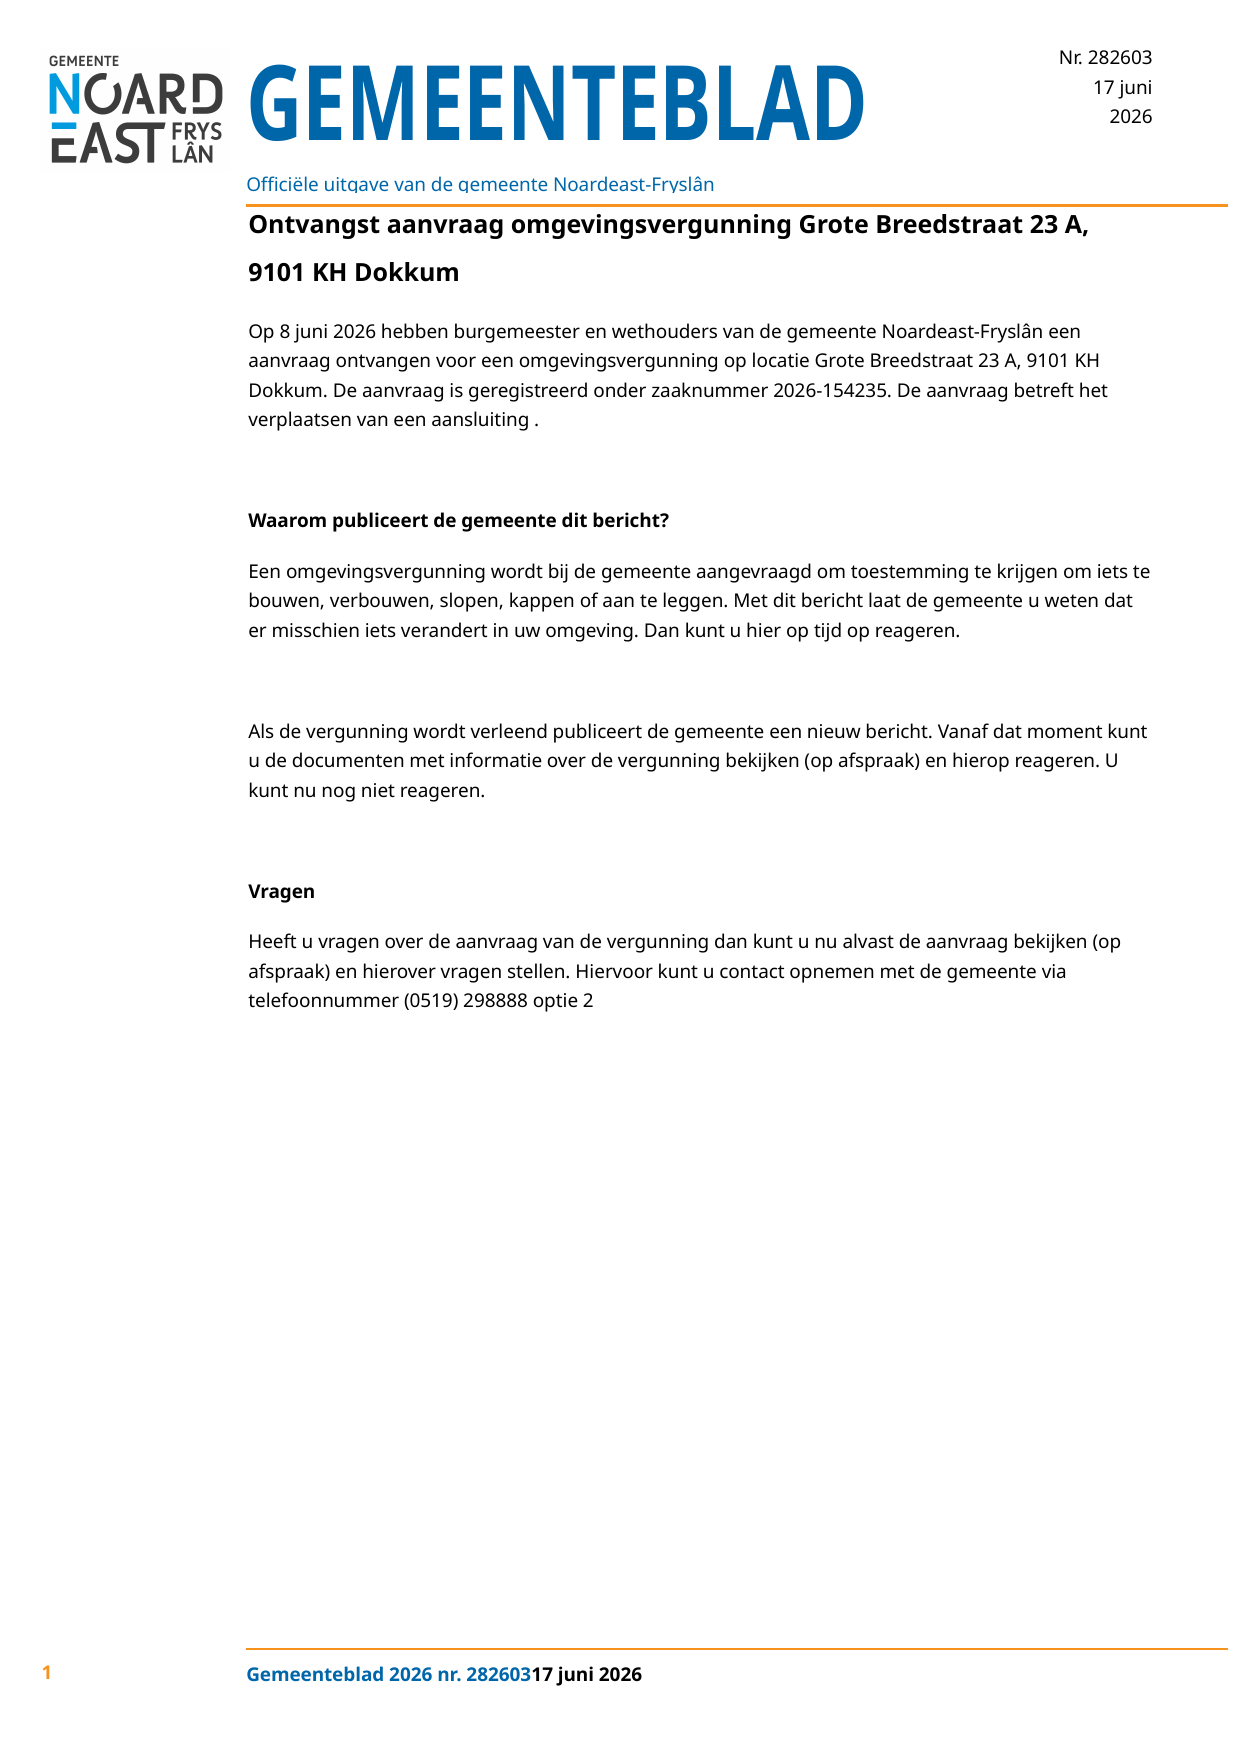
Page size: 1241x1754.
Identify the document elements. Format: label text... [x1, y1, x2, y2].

text Vragen [248, 878, 1152, 904]
text Waarom publiceert de gemeente dit bericht? [248, 507, 1152, 533]
text Heeft u vragen over de aanvraag van de vergunning dan kunt u nu alvast de aanvraag bekijken (op afspraak) en hierover vragen stellen. Hiervoor kunt u contact opnemen met de gemeente via telefoonnummer (0519) 298888 optie 2 [248, 928, 1152, 1013]
picture [41, 47, 231, 172]
text Een omgevingsvergunning wordt bij de gemeente aangevraagd om toestemming te krijgen om iets te bouwen, verbouwen, slopen, kappen of aan te leggen. Met dit bericht laat de gemeente u weten dat er misschien iets verandert in uw omgeving. Dan kunt u hier op tijd op reageren. [248, 558, 1152, 643]
text Op 8 juni 2026 hebben burgemeester en wethouders van de gemeente Noardeast-Fryslân een aanvraag ontvangen voor een omgevingsvergunning op locatie Grote Breedstraat 23 A, 9101 KH Dokkum. De aanvraag is geregistreerd onder zaaknummer 2026-154235. De aanvraag betreft het verplaatsen van een aansluiting . [248, 318, 1152, 432]
text Als de vergunning wordt verleend publiceert de gemeente een nieuw bericht. Vanaf dat moment kunt u de documenten met informatie over de vergunning bekijken (op afspraak) en hierop reageren. U kunt nu nog niet reageren. [248, 718, 1152, 803]
text Ontvangst aanvraag omgevingsvergunning Grote Breedstraat 23 A, 9101 KH Dokkum [248, 207, 1152, 288]
